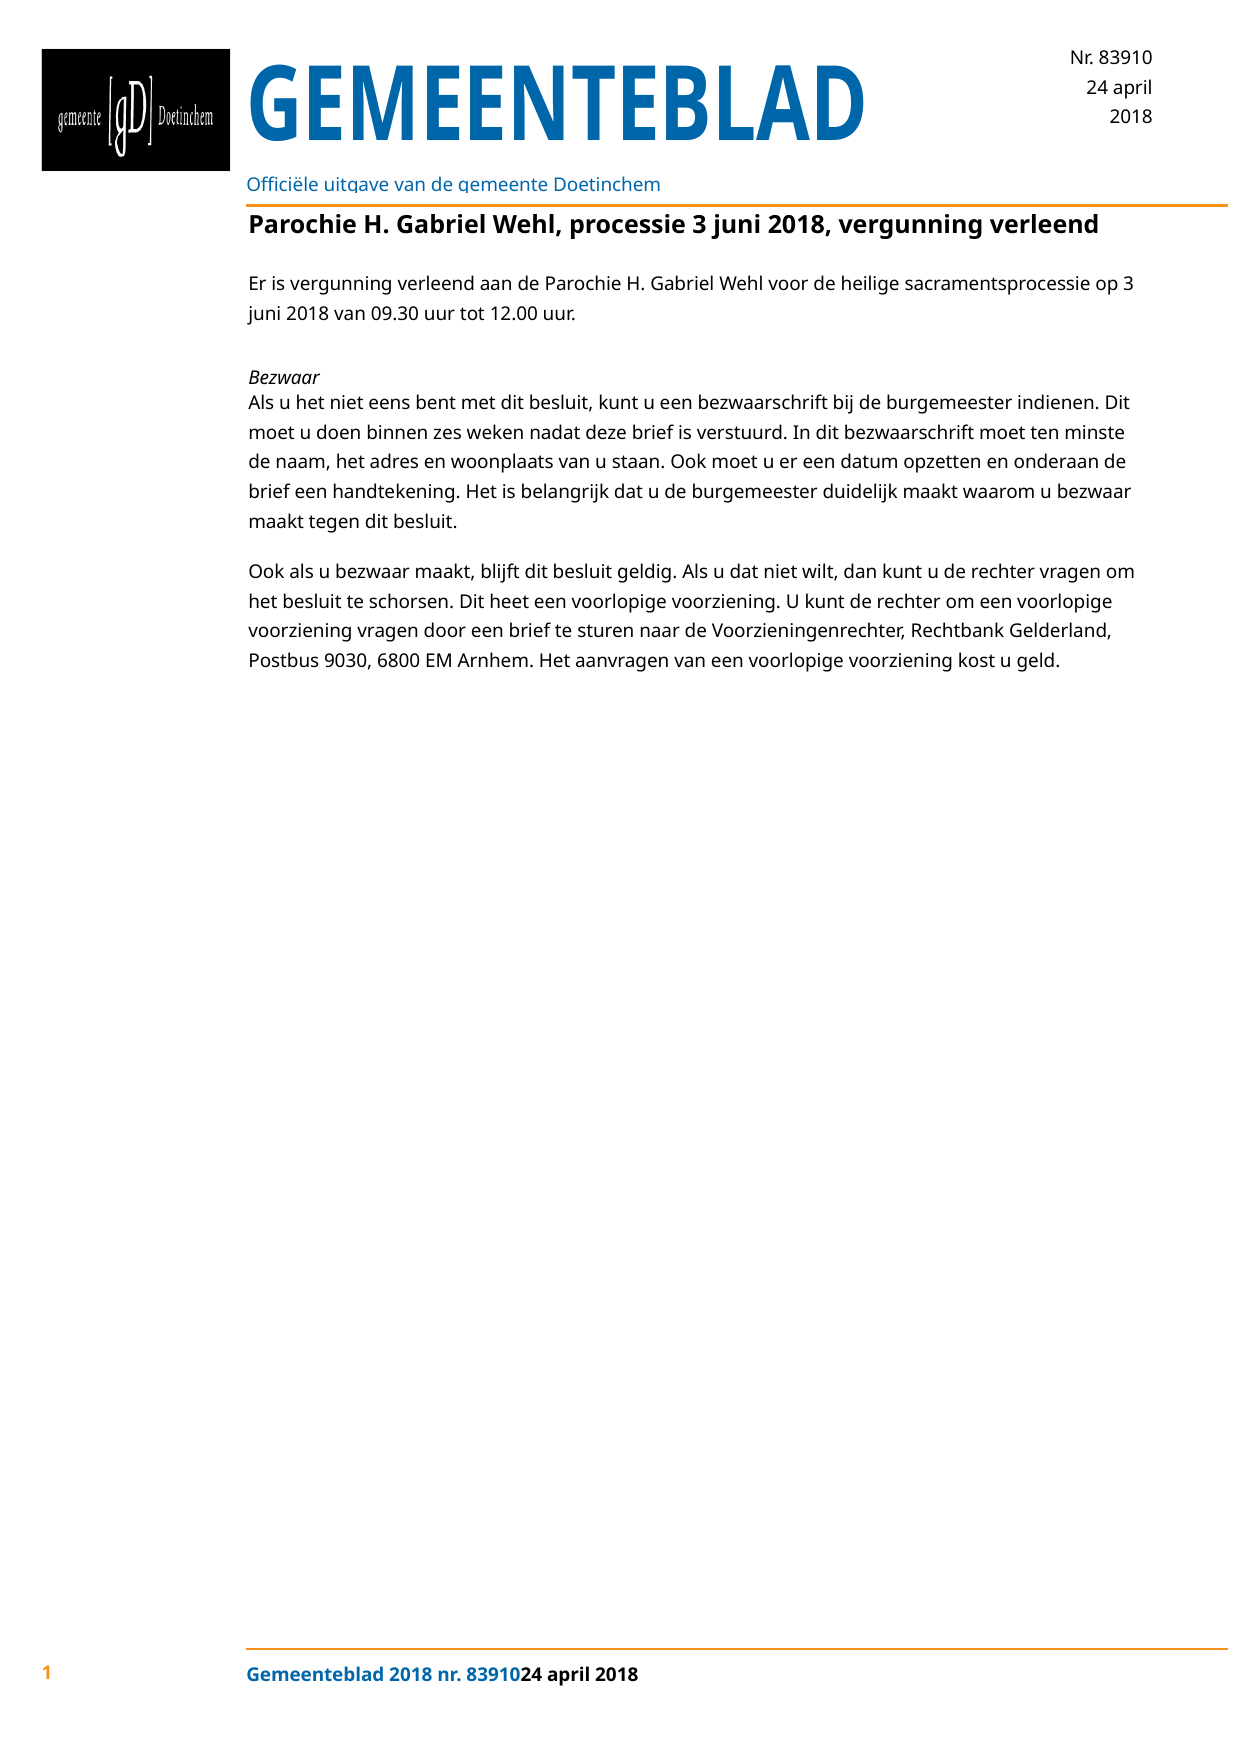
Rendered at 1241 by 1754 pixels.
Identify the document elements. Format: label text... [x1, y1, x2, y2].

text Er is vergunning verleend aan de Parochie H. Gabriel Wehl voor de heilige sacramentsprocessie op 3 juni 2018 van 09.30 uur tot 12.00 uur. [248, 270, 1152, 326]
text Parochie H. Gabriel Wehl, processie 3 juni 2018, vergunning verleend [248, 207, 1152, 241]
text Bezwaar [248, 364, 1152, 389]
picture [41, 47, 231, 172]
text Ook als u bezwaar maakt, blijft dit besluit geldig. Als u dat niet wilt, dan kunt u de rechter vragen om het besluit te schorsen. Dit heet een voorlopige voorziening. U kunt de rechter om een voorlopige voorziening vragen door een brief te sturen naar de Voorzieningenrechter, Rechtbank Gelderland, Postbus 9030, 6800 EM Arnhem. Het aanvragen van een voorlopige voorziening kost u geld. [248, 558, 1152, 673]
text Als u het niet eens bent met dit besluit, kunt u een bezwaarschrift bij de burgemeester indienen. Dit moet u doen binnen zes weken nadat deze brief is verstuurd. In dit bezwaarschrift moet ten minste de naam, het adres en woonplaats van u staan. Ook moet u er een datum opzetten en onderaan de brief een handtekening. Het is belangrijk dat u de burgemeester duidelijk maakt waarom u bezwaar maakt tegen dit besluit. [248, 389, 1152, 534]
